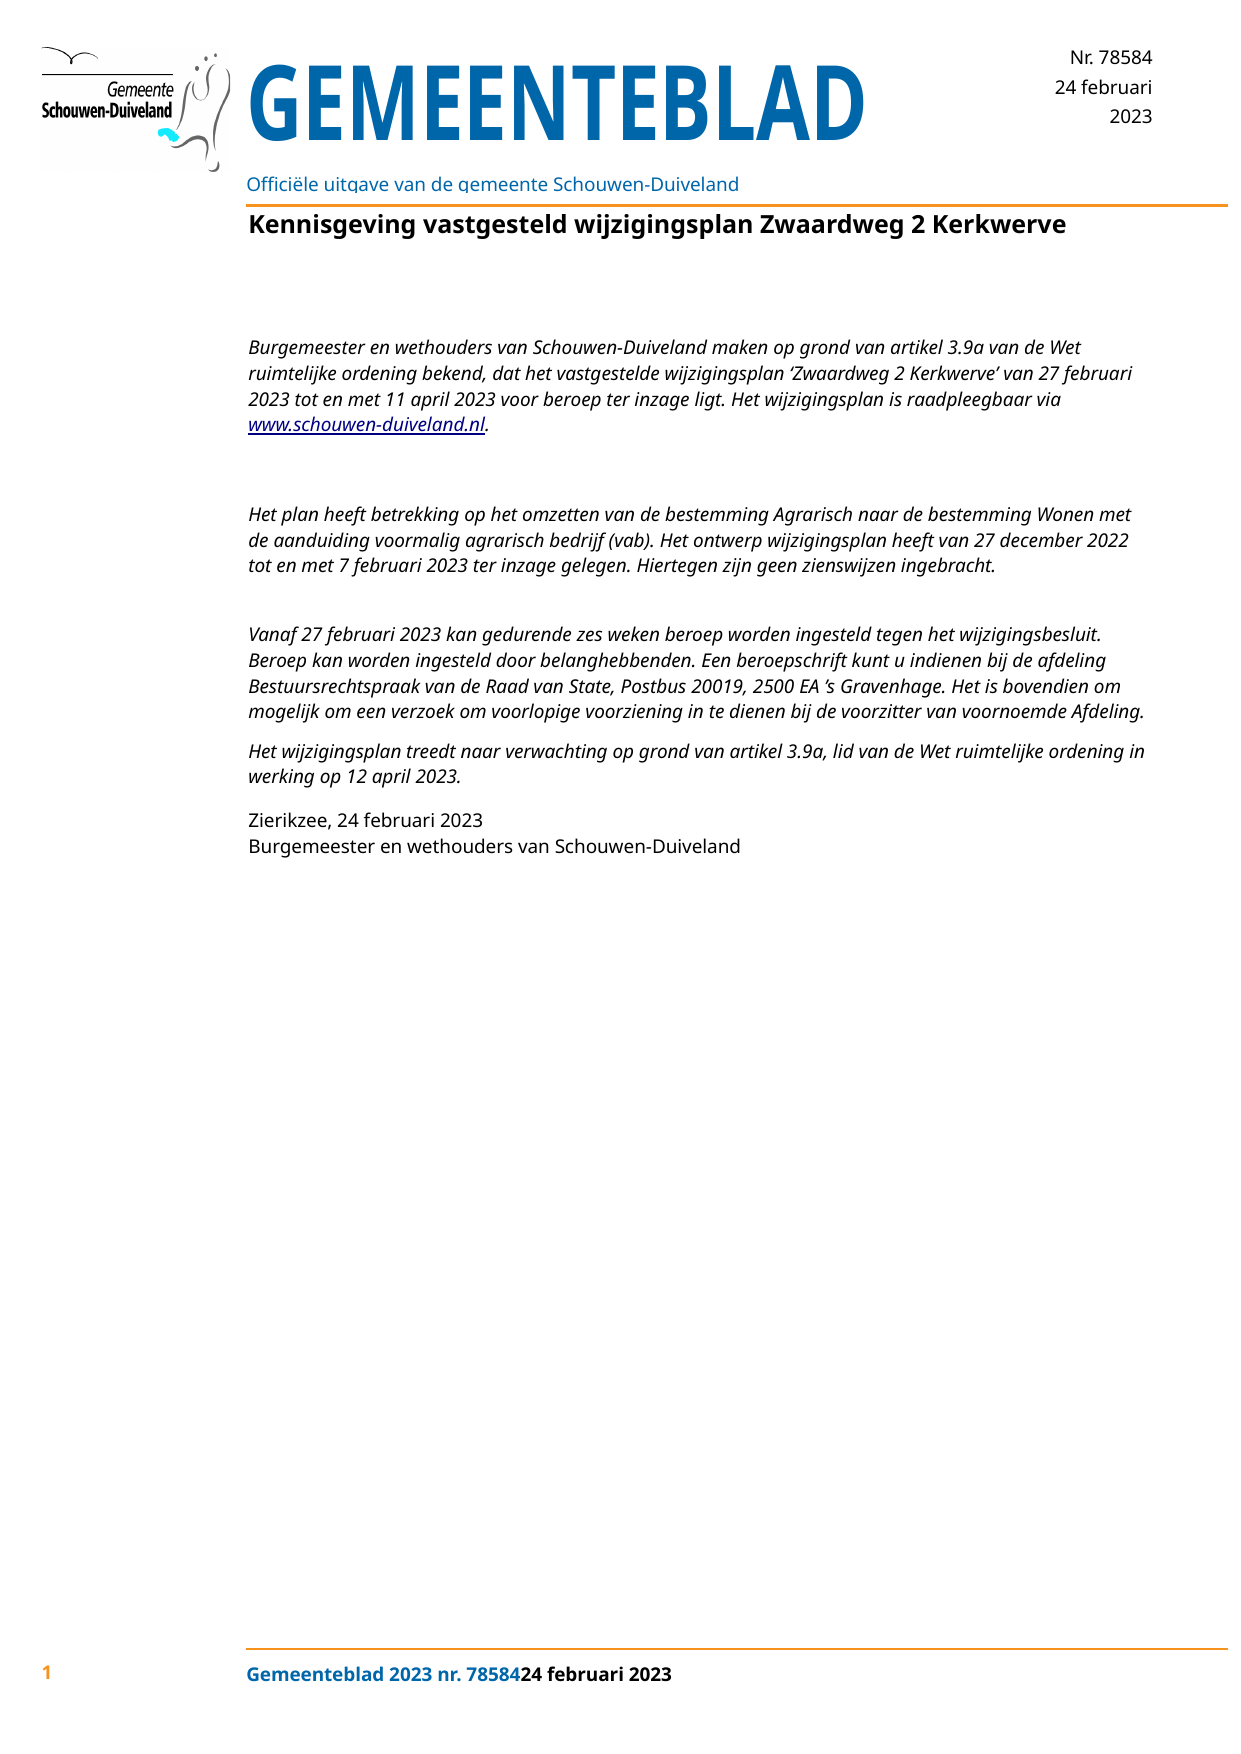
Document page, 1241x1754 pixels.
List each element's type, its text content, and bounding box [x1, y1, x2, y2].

text Het plan heeft betrekking op het omzetten van de bestemming Agrarisch naar de bestemming Wonen met de aanduiding voormalig agrarisch bedrijf (vab). Het ontwerp wijzigingsplan heeft van 27 december 2022 tot en met 7 februari 2023 ter inzage gelegen. Hiertegen zijn geen zienswijzen ingebracht. [248, 501, 1152, 578]
picture [41, 47, 231, 172]
text Burgemeester en wethouders van Schouwen-Duiveland maken op grond van artikel 3.9a van de Wet ruimtelijke ordening bekend, dat het vastgestelde wijzigingsplan ‘Zwaardweg 2 Kerkwerve’ van 27 februari 2023 tot en met 11 april 2023 voor beroep ter inzage ligt. Het wijzigingsplan is raadpleegbaar via www.schouwen-duiveland.nl. [248, 334, 1152, 437]
text Het wijzigingsplan treedt naar verwachting op grond van artikel 3.9a, lid van de Wet ruimtelijke ordening in werking op 12 april 2023. [248, 738, 1152, 789]
text Kennisgeving vastgesteld wijzigingsplan Zwaardweg 2 Kerkwerve [248, 207, 1152, 241]
text Vanaf 27 februari 2023 kan gedurende zes weken beroep worden ingesteld tegen het wijzigingsbesluit. Beroep kan worden ingesteld door belanghebbenden. Een beroepschrift kunt u indienen bij de afdeling Bestuursrechtspraak van de Raad van State, Postbus 20019, 2500 EA ’s Gravenhage. Het is bovendien om mogelijk om een verzoek om voorlopige voorziening in te dienen bij de voorzitter van voornoemde Afdeling. [248, 621, 1152, 724]
text Burgemeester en wethouders van Schouwen-Duiveland [248, 833, 1152, 859]
text Zierikzee, 24 februari 2023 [248, 808, 1152, 833]
